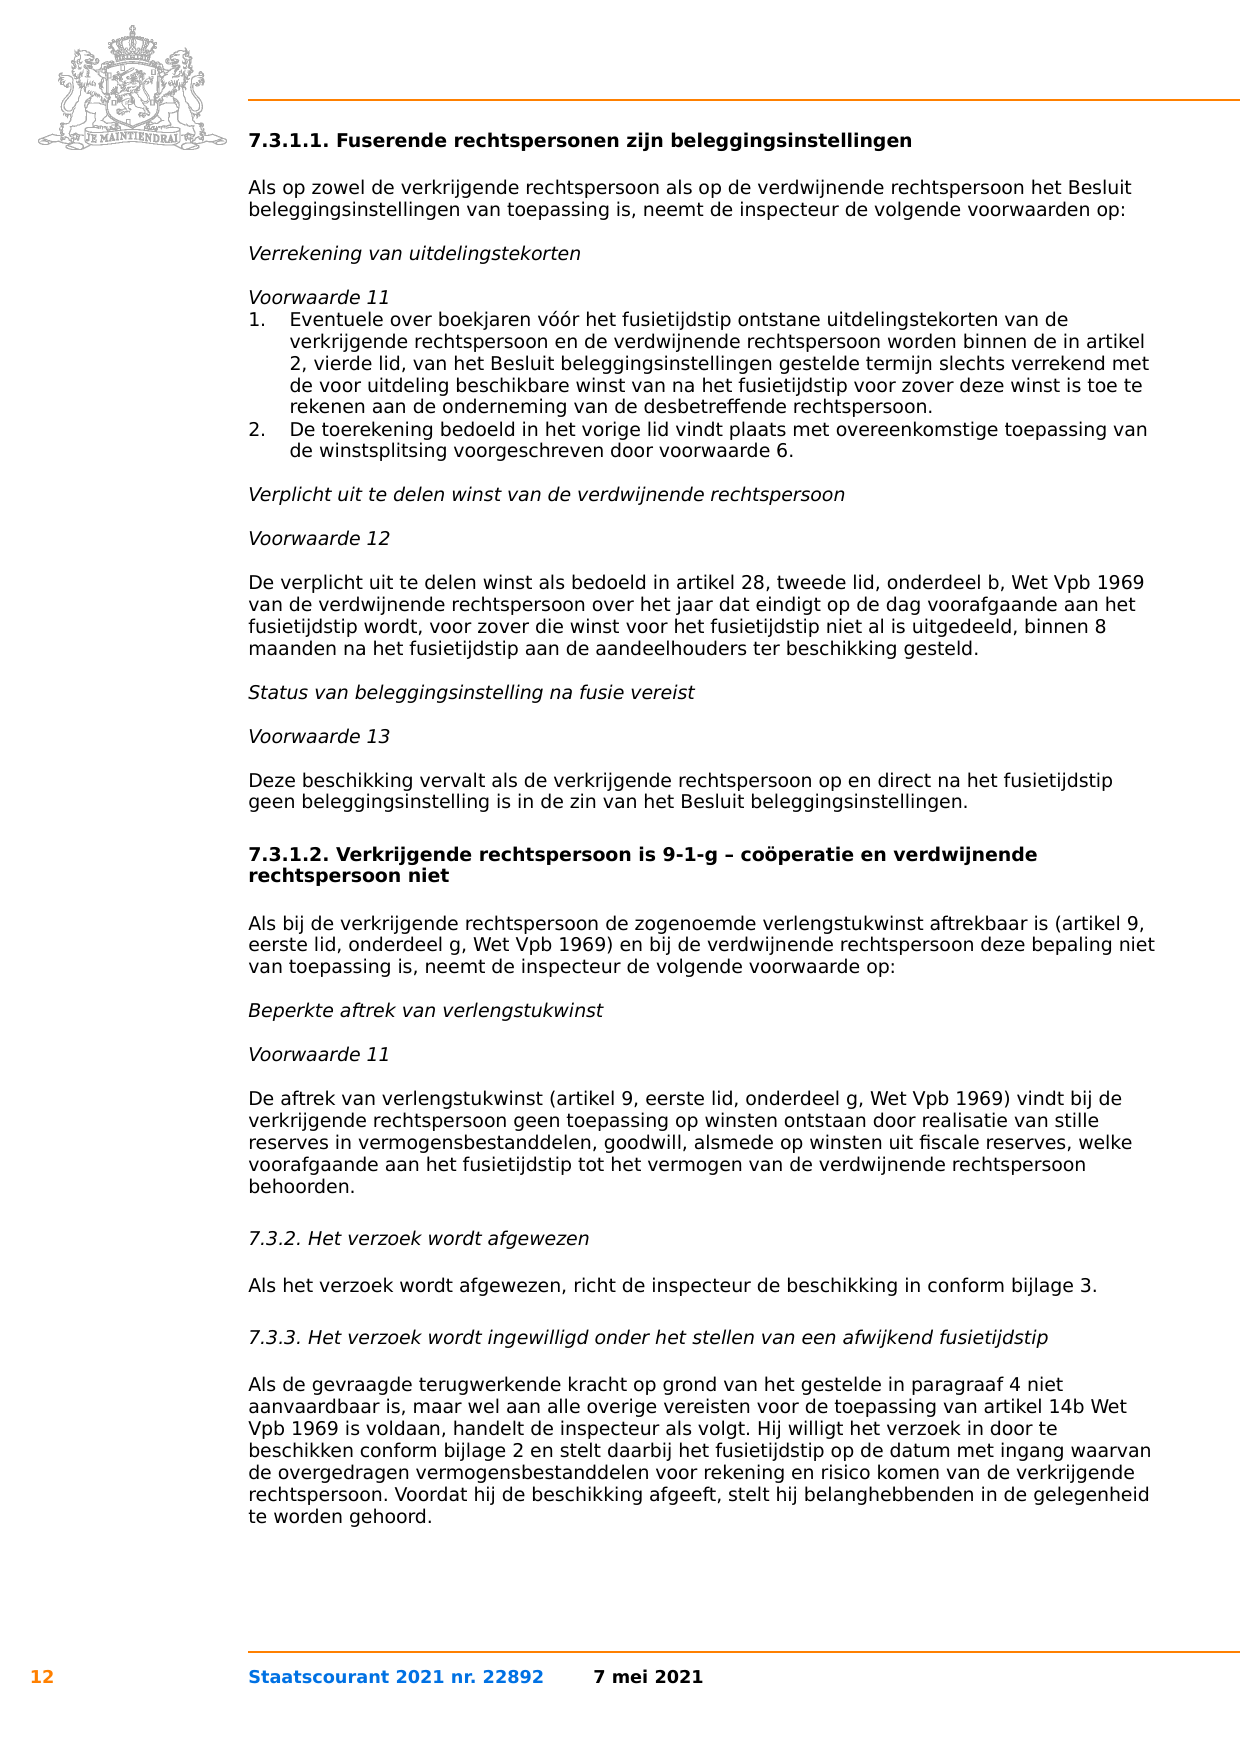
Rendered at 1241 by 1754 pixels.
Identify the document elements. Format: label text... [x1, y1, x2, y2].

subtitle Verplicht uit te delen winst van de verdwijnende rechtspersoon [248, 484, 1163, 506]
subtitle Voorwaarde 12 [248, 528, 1163, 550]
text 1. Eventuele over boekjaren vóór het fusietijdstip ontstane uitdelingstekorten van de verkrijgende rechtspersoon en de verdwijnende rechtspersoon worden binnen de in artikel 2, vierde lid, van het Besluit beleggingsinstellingen gestelde termijn slechts verrekend met de voor uitdeling beschikbare winst van na het fusietijdstip voor zover deze winst is toe te rekenen aan de onderneming van de desbetreffende rechtspersoon. [248, 308, 1163, 418]
text Als het verzoek wordt afgewezen, richt de inspecteur de beschikking in conform bijlage 3. [248, 1275, 1163, 1297]
subtitle 7.3.3. Het verzoek wordt ingewilligd onder het stellen van een afwijkend fusietijdstip [248, 1327, 1163, 1349]
subtitle Verrekening van uitdelingstekorten [248, 243, 1163, 265]
picture [38, 25, 227, 150]
text Status van beleggingsinstelling na fusie vereist [248, 682, 1163, 704]
subtitle Beperkte aftrek van verlengstukwinst [248, 1000, 1163, 1022]
text Als de gevraagde terugwerkende kracht op grond van het gestelde in paragraaf 4 niet aanvaardbaar is, maar wel aan alle overige vereisten voor de toepassing van artikel 14b Wet Vpb 1969 is voldaan, handelt de inspecteur als volgt. Hij willigt het verzoek in door te beschikken conform bijlage 2 en stelt daarbij het fusietijdstip op de datum met ingang waarvan de overgedragen vermogensbestanddelen voor rekening en risico komen van de verkrijgende rechtspersoon. Voordat hij de beschikking afgeeft, stelt hij belanghebbenden in de gelegenheid te worden gehoord. [248, 1374, 1163, 1528]
subtitle Voorwaarde 11 [248, 287, 1163, 308]
text Deze beschikking vervalt als de verkrijgende rechtspersoon op en direct na het fusietijdstip geen beleggingsinstelling is in de zin van het Besluit beleggingsinstellingen. [248, 769, 1163, 813]
text Voorwaarde 13 [248, 726, 1163, 748]
text Als op zowel de verkrijgende rechtspersoon als op de verdwijnende rechtspersoon het Besluit beleggingsinstellingen van toepassing is, neemt de inspecteur de volgende voorwaarden op: [248, 177, 1163, 221]
text Als bij de verkrijgende rechtspersoon de zogenoemde verlengstukwinst aftrekbaar is (artikel 9, eerste lid, onderdeel g, Wet Vpb 1969) en bij de verdwijnende rechtspersoon deze bepaling niet van toepassing is, neemt de inspecteur de volgende voorwaarde op: [248, 912, 1163, 978]
subtitle 7.3.1.1. Fuserende rechtspersonen zijn beleggingsinstellingen [248, 130, 1163, 152]
text De verplicht uit te delen winst als bedoeld in artikel 28, tweede lid, onderdeel b, Wet Vpb 1969 van de verdwijnende rechtspersoon over het jaar dat eindigt op de dag voorafgaande aan het fusietijdstip wordt, voor zover die winst voor het fusietijdstip niet al is uitgedeeld, binnen 8 maanden na het fusietijdstip aan de aandeelhouders ter beschikking gesteld. [248, 572, 1163, 660]
text 2. De toerekening bedoeld in het vorige lid vindt plaats met overeenkomstige toepassing van de winstsplitsing voorgeschreven door voorwaarde 6. [248, 418, 1163, 462]
subtitle 7.3.2. Het verzoek wordt afgewezen [248, 1228, 1163, 1250]
text De aftrek van verlengstukwinst (artikel 9, eerste lid, onderdeel g, Wet Vpb 1969) vindt bij de verkrijgende rechtspersoon geen toepassing op winsten ontstaan door realisatie van stille reserves in vermogensbestanddelen, goodwill, alsmede op winsten uit fiscale reserves, welke voorafgaande aan het fusietijdstip tot het vermogen van de verdwijnende rechtspersoon behoorden. [248, 1088, 1163, 1198]
subtitle Voorwaarde 11 [248, 1044, 1163, 1066]
subtitle 7.3.1.2. Verkrijgende rechtspersoon is 9-1-g – coöperatie en verdwijnende rechtspersoon niet [248, 843, 1163, 887]
